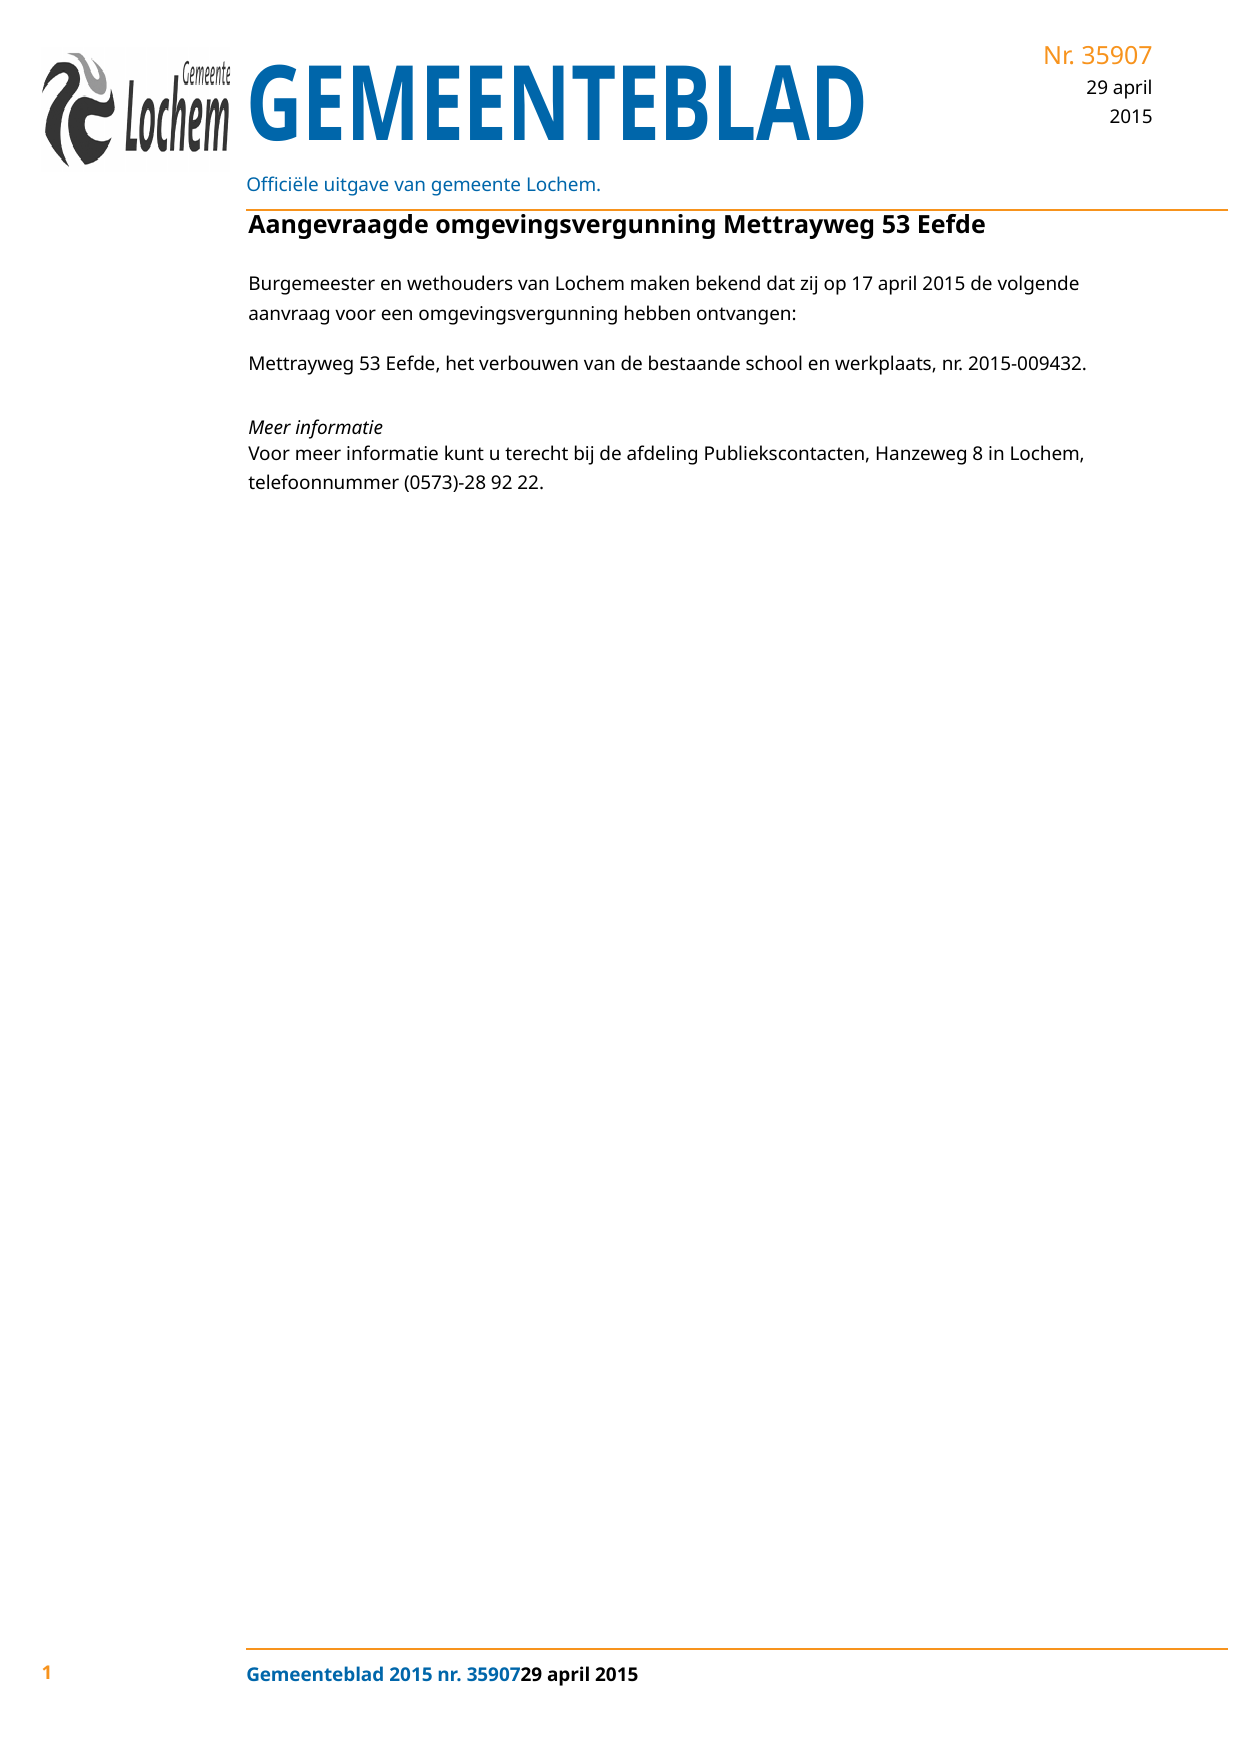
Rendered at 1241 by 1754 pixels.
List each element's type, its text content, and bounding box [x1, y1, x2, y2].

text Voor meer informatie kunt u terecht bij de afdeling Publiekscontacten, Hanzeweg 8 in Lochem, telefoonnummer (0573)-28 92 22. [248, 440, 1152, 495]
text Burgemeester en wethouders van Lochem maken bekend dat zij op 17 april 2015 de volgende aanvraag voor een omgevingsvergunning hebben ontvangen: [248, 270, 1152, 326]
picture [41, 47, 231, 172]
text Meer informatie [248, 414, 1152, 440]
text Mettrayweg 53 Eefde, het verbouwen van de bestaande school en werkplaats, nr. 2015-009432. [248, 350, 1152, 376]
text Aangevraagde omgevingsvergunning Mettrayweg 53 Eefde [248, 211, 1152, 241]
